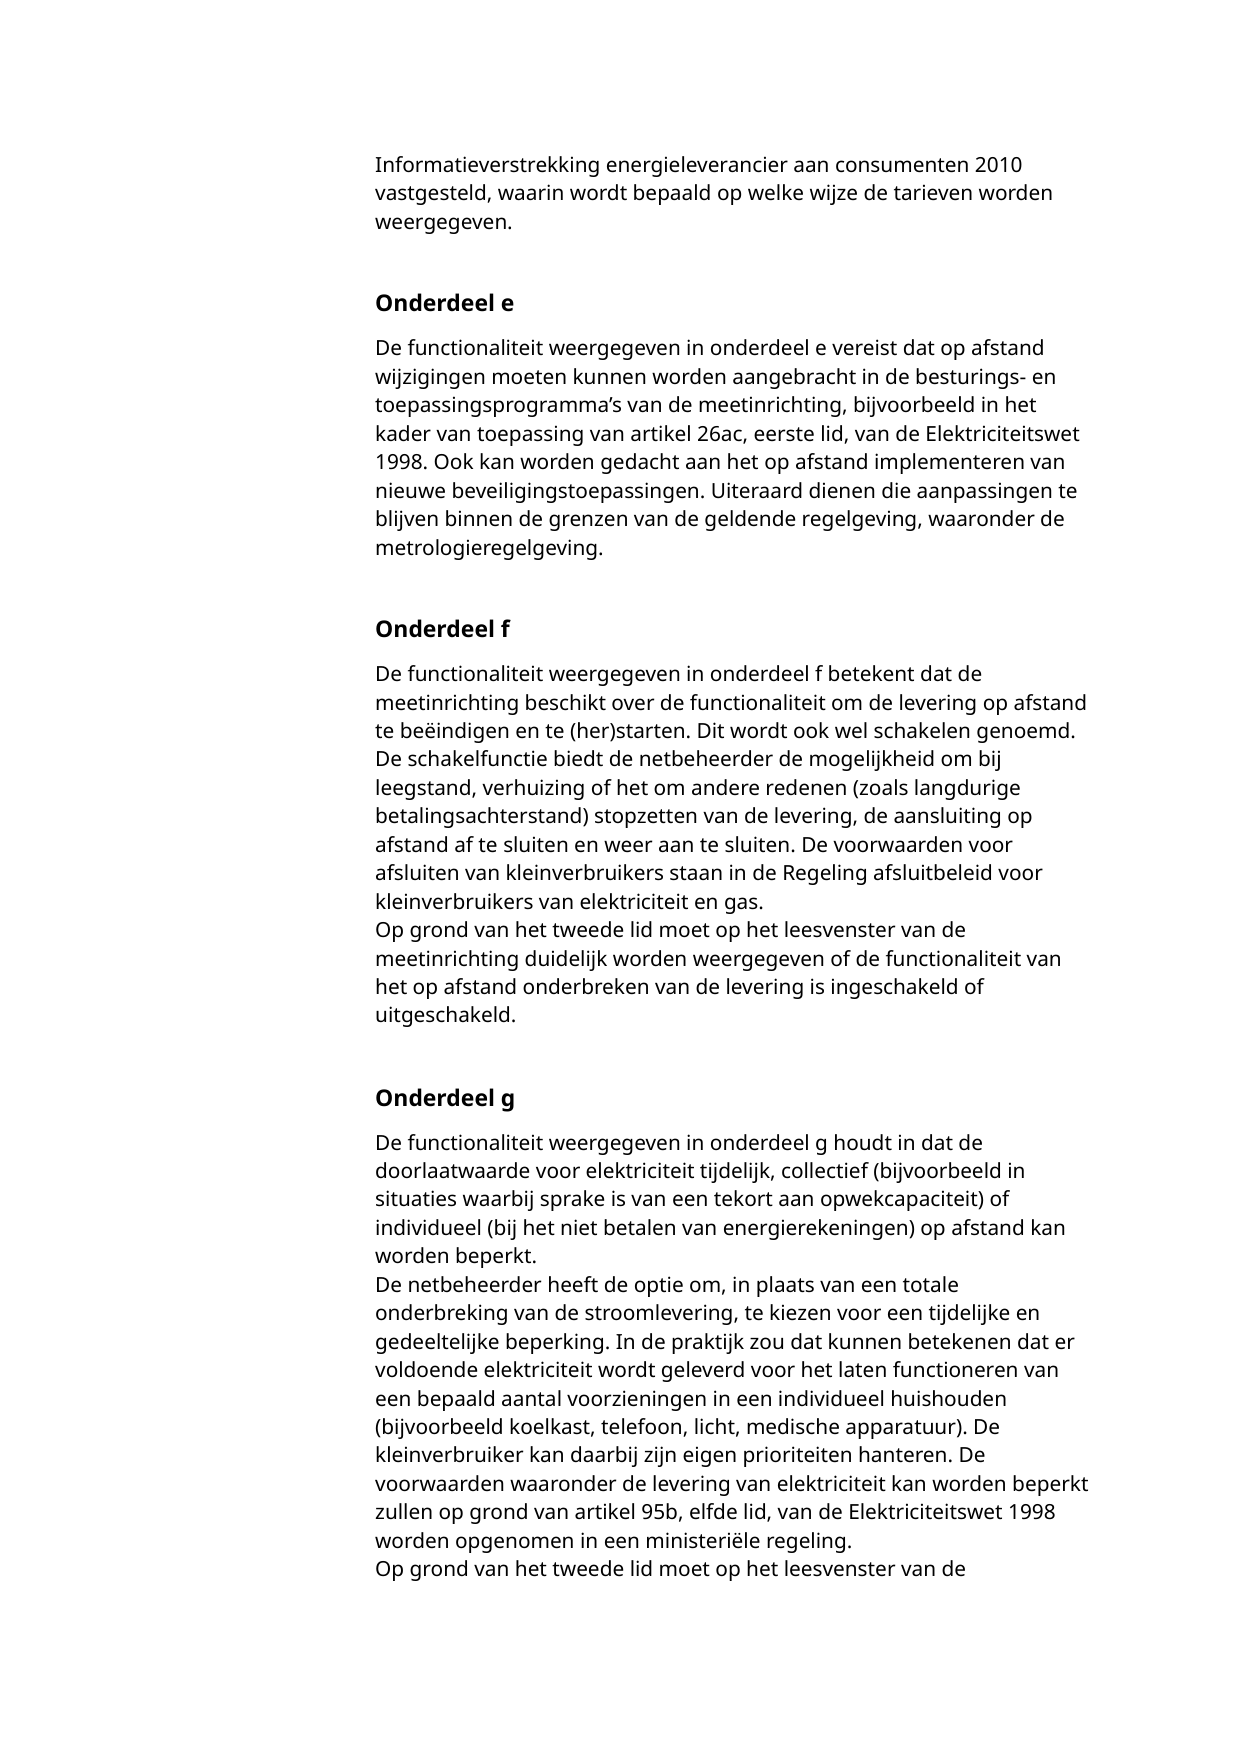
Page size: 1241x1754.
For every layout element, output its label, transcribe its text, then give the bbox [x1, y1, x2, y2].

subtitle Onderdeel e [375, 287, 1090, 318]
text Op grond van het tweede lid moet op het leesvenster van de meetinrichting duidelijk worden weergegeven of de functionaliteit van het op afstand onderbreken van de levering is ingeschakeld of uitgeschakeld. [375, 915, 1090, 1029]
subtitle Onderdeel f [375, 613, 1090, 644]
text De functionaliteit weergegeven in onderdeel g houdt in dat de doorlaatwaarde voor elektriciteit tijdelijk, collectief (bijvoorbeeld in situaties waarbij sprake is van een tekort aan opwekcapaciteit) of individueel (bij het niet betalen van energierekeningen) op afstand kan worden beperkt. [375, 1128, 1090, 1270]
text Informatieverstrekking energieleverancier aan consumenten 2010 vastgesteld, waarin wordt bepaald op welke wijze de tarieven worden weergegeven. [375, 150, 1090, 235]
text De netbeheerder heeft de optie om, in plaats van een totale onderbreking van de stroomlevering, te kiezen voor een tijdelijke en gedeeltelijke beperking. In de praktijk zou dat kunnen betekenen dat er voldoende elektriciteit wordt geleverd voor het laten functioneren van een bepaald aantal voorzieningen in een individueel huishouden (bijvoorbeeld koelkast, telefoon, licht, medische apparatuur). De kleinverbruiker kan daarbij zijn eigen prioriteiten hanteren. De voorwaarden waaronder de levering van elektriciteit kan worden beperkt zullen op grond van artikel 95b, elfde lid, van de Elektriciteitswet 1998 worden opgenomen in een ministeriële regeling. [375, 1270, 1090, 1554]
text Op grond van het tweede lid moet op het leesvenster van de [375, 1554, 1090, 1583]
text De functionaliteit weergegeven in onderdeel e vereist dat op afstand wijzigingen moeten kunnen worden aangebracht in de besturings- en toepassingsprogramma’s van de meetinrichting, bijvoorbeeld in het kader van toepassing van artikel 26ac, eerste lid, van de Elektriciteitswet 1998. Ook kan worden gedacht aan het op afstand implementeren van nieuwe beveiligingstoepassingen. Uiteraard dienen die aanpassingen te blijven binnen de grenzen van de geldende regelgeving, waaronder de metrologieregelgeving. [375, 333, 1090, 561]
text De functionaliteit weergegeven in onderdeel f betekent dat de meetinrichting beschikt over de functionaliteit om de levering op afstand te beëindigen en te (her)starten. Dit wordt ook wel schakelen genoemd. De schakelfunctie biedt de netbeheerder de mogelijkheid om bij leegstand, verhuizing of het om andere redenen (zoals langdurige betalingsachterstand) stopzetten van de levering, de aansluiting op afstand af te sluiten en weer aan te sluiten. De voorwaarden voor afsluiten van kleinverbruikers staan in de Regeling afsluitbeleid voor kleinverbruikers van elektriciteit en gas. [375, 659, 1090, 915]
subtitle Onderdeel g [375, 1081, 1090, 1113]
